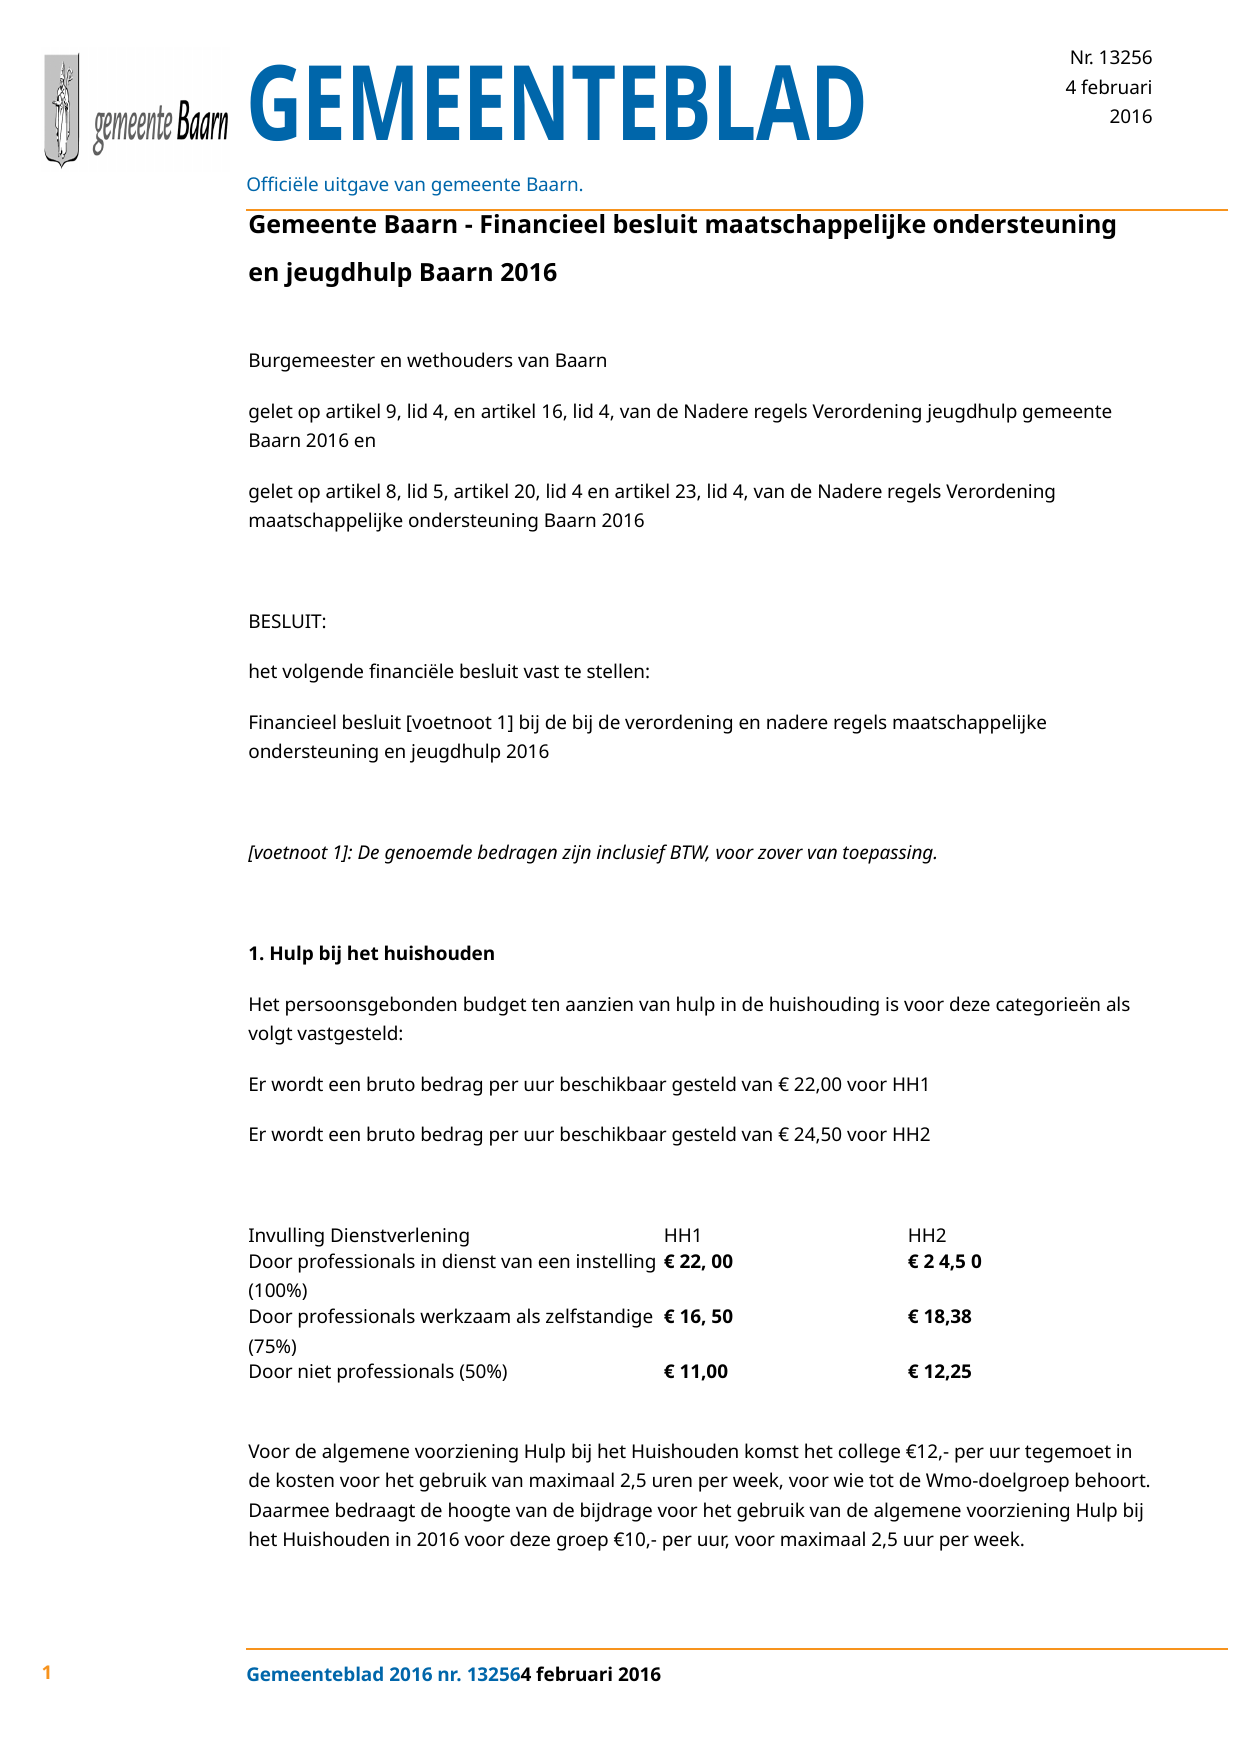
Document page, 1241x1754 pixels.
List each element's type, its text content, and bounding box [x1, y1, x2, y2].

text 1. Hulp bij het huishouden [248, 940, 1152, 966]
text Financieel besluit [voetnoot 1] bij de bij de verordening en nadere regels maatschappelijke ondersteuning en jeugdhulp 2016 [248, 709, 1152, 764]
table_header Invulling Dienstverlening [248, 1222, 664, 1248]
text Het persoonsgebonden budget ten aanzien van hulp in de huishouding is voor deze categorieën als volgt vastgesteld: [248, 991, 1152, 1046]
text Voor de algemene voorziening Hulp bij het Huishouden komst het college €12,- per uur tegemoet in de kosten voor het gebruik van maximaal 2,5 uren per week, voor wie tot de Wmo-doelgroep behoort. Daarmee bedraagt de hoogte van de bijdrage voor het gebruik van de algemene voorziening Hulp bij het Huishouden in 2016 voor deze groep €10,- per uur, voor maximaal 2,5 uur per week. [248, 1438, 1152, 1552]
text Er wordt een bruto bedrag per uur beschikbaar gesteld van € 22,00 voor HH1 [248, 1071, 1152, 1097]
text Gemeente Baarn - Financieel besluit maatschappelijke ondersteuning en jeugdhulp Baarn 2016 [248, 211, 1152, 288]
table_cell Door professionals in dienst van een instelling (100%) [248, 1248, 664, 1303]
text BESLUIT: [248, 608, 1152, 634]
table_cell € 12,25 [908, 1359, 1152, 1384]
picture [41, 47, 231, 172]
table_cell € 2 4,5 0 [908, 1248, 1152, 1303]
table_cell € 11,00 [664, 1359, 908, 1384]
text het volgende financiële besluit vast te stellen: [248, 659, 1152, 684]
text Burgemeester en wethouders van Baarn [248, 347, 1152, 373]
table_header HH2 [908, 1222, 1152, 1248]
text gelet op artikel 9, lid 4, en artikel 16, lid 4, van de Nadere regels Verordening jeugdhulp gemeente Baarn 2016 en [248, 398, 1152, 453]
text [voetnoot 1]: De genoemde bedragen zijn inclusief BTW, voor zover van toepassing. [248, 839, 1152, 865]
text gelet op artikel 8, lid 5, artikel 20, lid 4 en artikel 23, lid 4, van de Nadere regels Verordening maatschappelijke ondersteuning Baarn 2016 [248, 478, 1152, 533]
table_cell Door professionals werkzaam als zelfstandige (75%) [248, 1303, 664, 1358]
table_cell Door niet professionals (50%) [248, 1359, 664, 1384]
table_cell € 22, 00 [664, 1248, 908, 1303]
table_cell € 18,38 [908, 1303, 1152, 1358]
table_header HH1 [664, 1222, 908, 1248]
text Er wordt een bruto bedrag per uur beschikbaar gesteld van € 24,50 voor HH2 [248, 1121, 1152, 1147]
table_cell € 16, 50 [664, 1303, 908, 1358]
